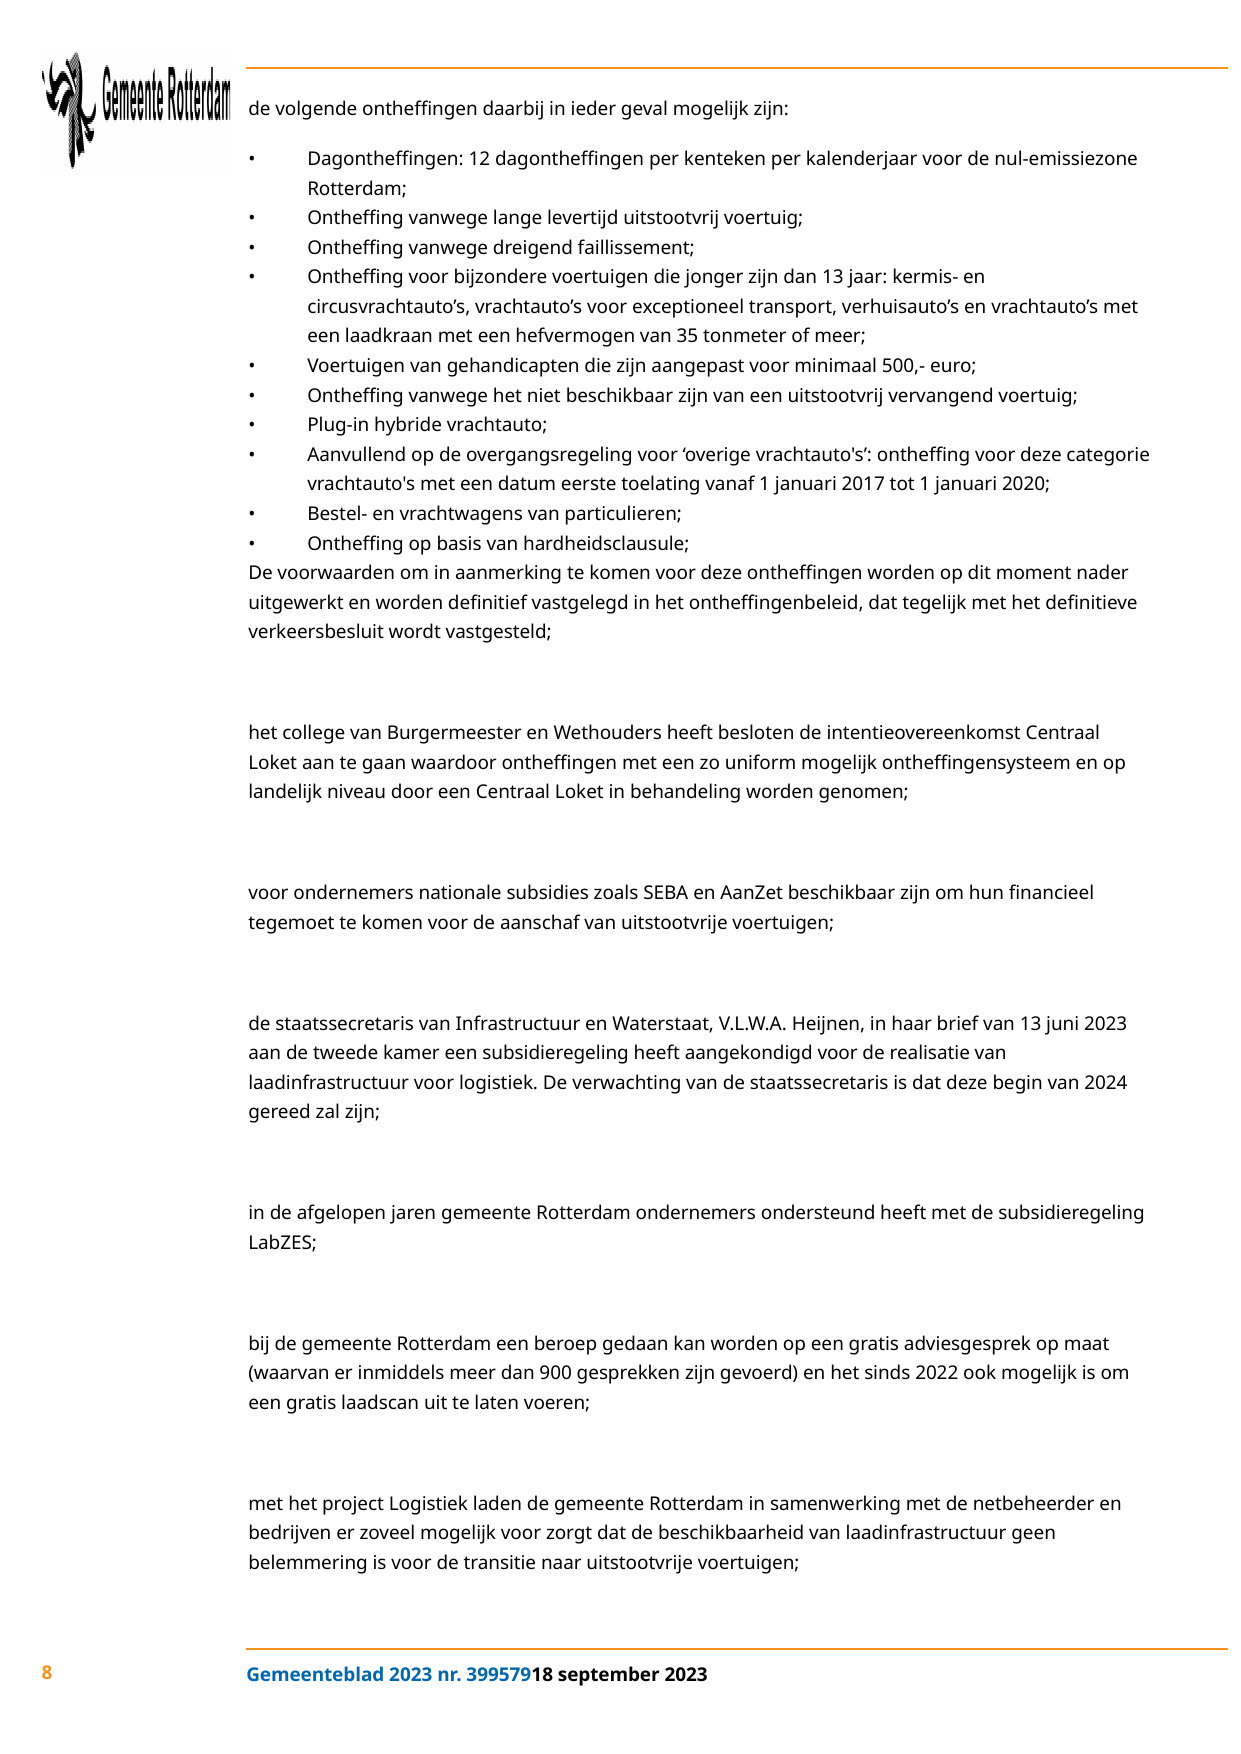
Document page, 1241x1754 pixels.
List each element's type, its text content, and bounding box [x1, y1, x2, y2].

list Aanvullend op de overgangsregeling voor ‘overige vrachtauto's’: ontheffing voor deze categorie vrachtauto's met een datum eerste toelating vanaf 1 januari 2017 tot 1 januari 2020; [248, 441, 1152, 496]
text in de afgelopen jaren gemeente Rotterdam ondernemers ondersteund heeft met de subsidieregeling LabZES; [248, 1199, 1152, 1255]
text bij de gemeente Rotterdam een beroep gedaan kan worden op een gratis adviesgesprek op maat (waarvan er inmiddels meer dan 900 gesprekken zijn gevoerd) en het sinds 2022 ook mogelijk is om een gratis laadscan uit te laten voeren; [248, 1330, 1152, 1415]
list Dagontheffingen: 12 dagontheffingen per kenteken per kalenderjaar voor de nul-emissiezone Rotterdam; [248, 145, 1152, 201]
list Voertuigen van gehandicapten die zijn aangepast voor minimaal 500,- euro; [248, 352, 1152, 378]
text voor ondernemers nationale subsidies zoals SEBA en AanZet beschikbaar zijn om hun financieel tegemoet te komen voor de aanschaf van uitstootvrije voertuigen; [248, 879, 1152, 935]
list Ontheffing op basis van hardheidsclausule; [248, 530, 1152, 556]
text de staatssecretaris van Infrastructuur en Waterstaat, V.L.W.A. Heijnen, in haar brief van 13 juni 2023 aan de tweede kamer een subsidieregeling heeft aangekondigd voor de realisatie van laadinfrastructuur voor logistiek. De verwachting van de staatssecretaris is dat deze begin van 2024 gereed zal zijn; [248, 1010, 1152, 1124]
list Ontheffing vanwege het niet beschikbaar zijn van een uitstootvrij vervangend voertuig; [248, 382, 1152, 408]
text met het project Logistiek laden de gemeente Rotterdam in samenwerking met de netbeheerder en bedrijven er zoveel mogelijk voor zorgt dat de beschikbaarheid van laadinfrastructuur geen belemmering is voor de transitie naar uitstootvrije voertuigen; [248, 1490, 1152, 1575]
list Bestel- en vrachtwagens van particulieren; [248, 500, 1152, 526]
picture [41, 47, 231, 172]
list Ontheffing vanwege lange levertijd uitstootvrij voertuig; [248, 204, 1152, 230]
list Plug-in hybride vrachtauto; [248, 411, 1152, 437]
text de volgende ontheffingen daarbij in ieder geval mogelijk zijn: [248, 95, 1152, 121]
text het college van Burgermeester en Wethouders heeft besloten de intentieovereenkomst Centraal Loket aan te gaan waardoor ontheffingen met een zo uniform mogelijk ontheffingensysteem en op landelijk niveau door een Centraal Loket in behandeling worden genomen; [248, 719, 1152, 804]
list Ontheffing voor bijzondere voertuigen die jonger zijn dan 13 jaar: kermis- en circusvrachtauto’s, vrachtauto’s voor exceptioneel transport, verhuisauto’s en vrachtauto’s met een laadkraan met een hefvermogen van 35 tonmeter of meer; [248, 263, 1152, 348]
text De voorwaarden om in aanmerking te komen voor deze ontheffingen worden op dit moment nader uitgewerkt en worden definitief vastgelegd in het ontheffingenbeleid, dat tegelijk met het definitieve verkeersbesluit wordt vastgesteld; [248, 559, 1152, 644]
list Ontheffing vanwege dreigend faillissement; [248, 234, 1152, 260]
